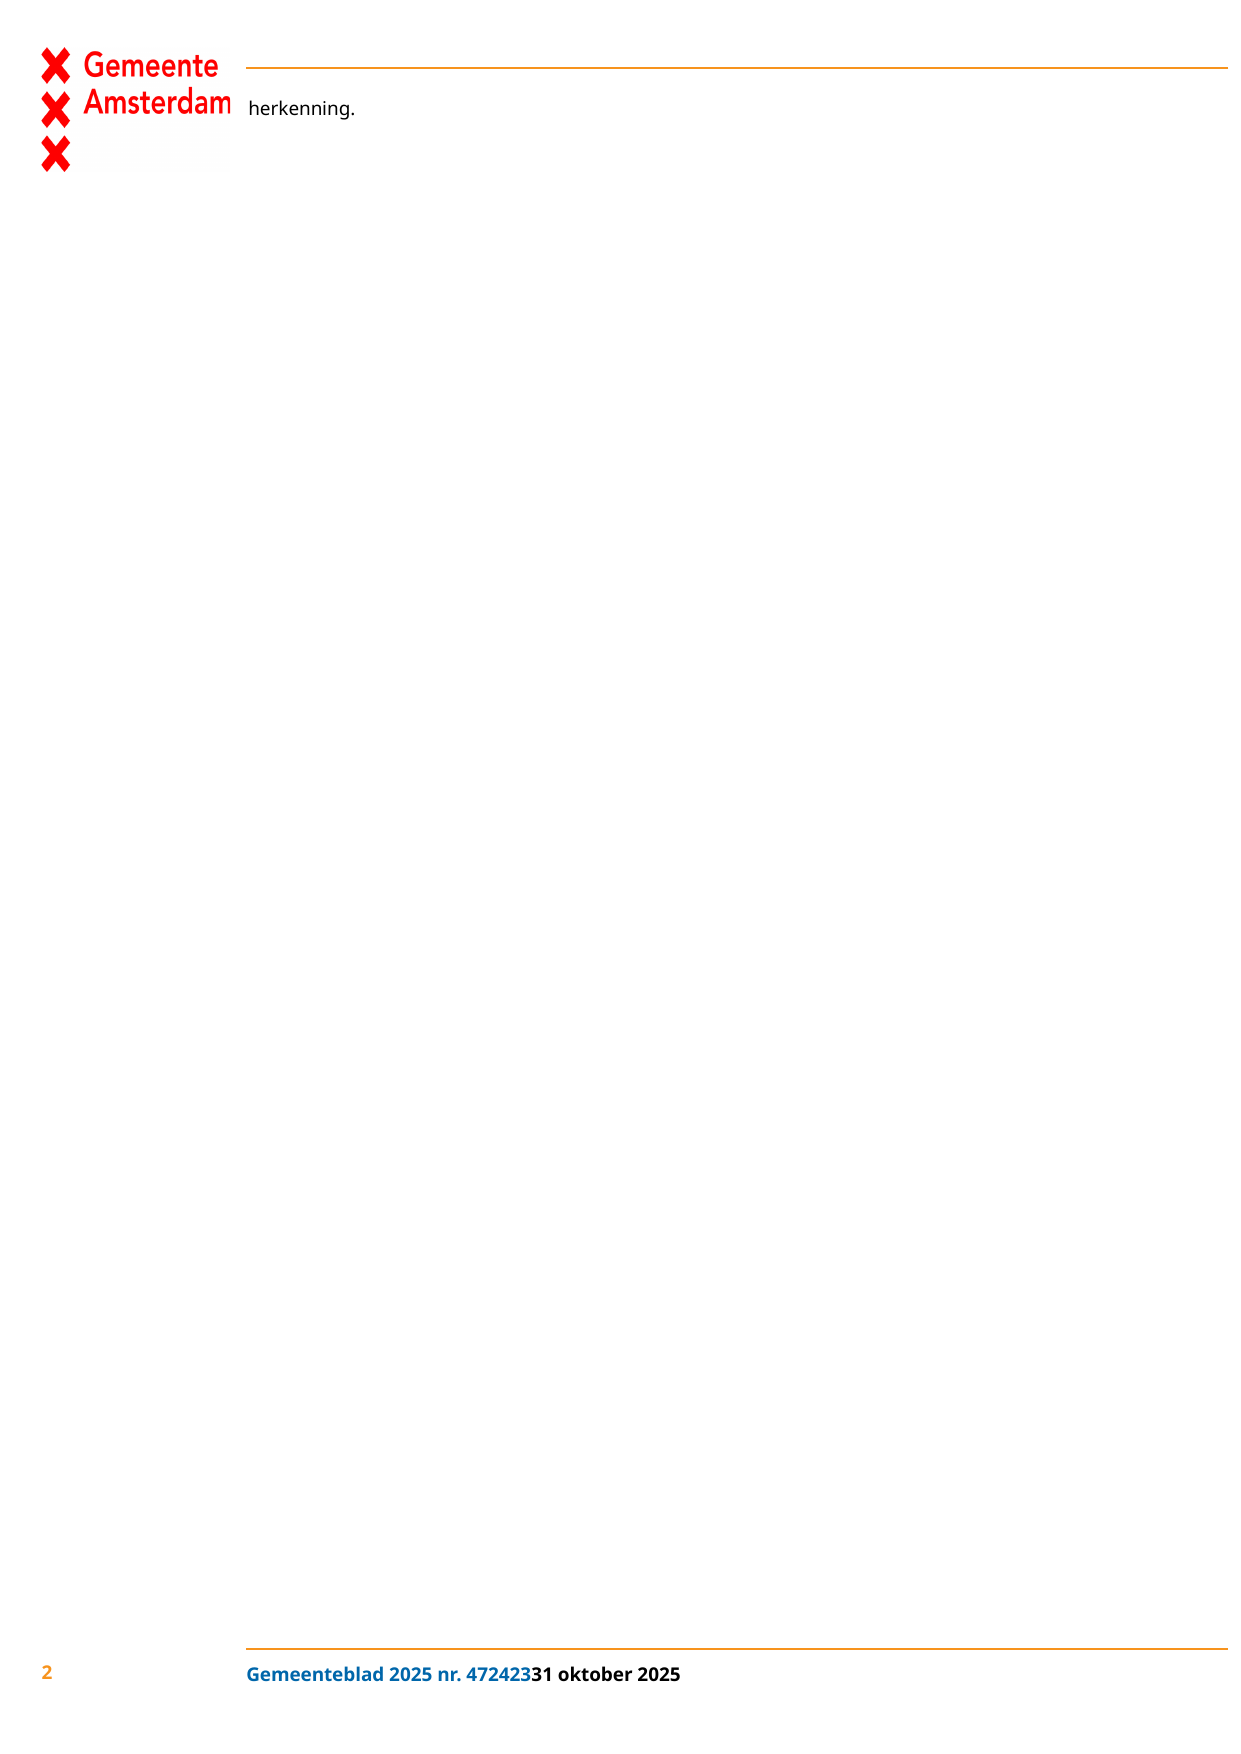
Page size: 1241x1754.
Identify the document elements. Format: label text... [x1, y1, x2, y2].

text herkenning. [248, 95, 1152, 121]
picture [41, 47, 231, 172]
